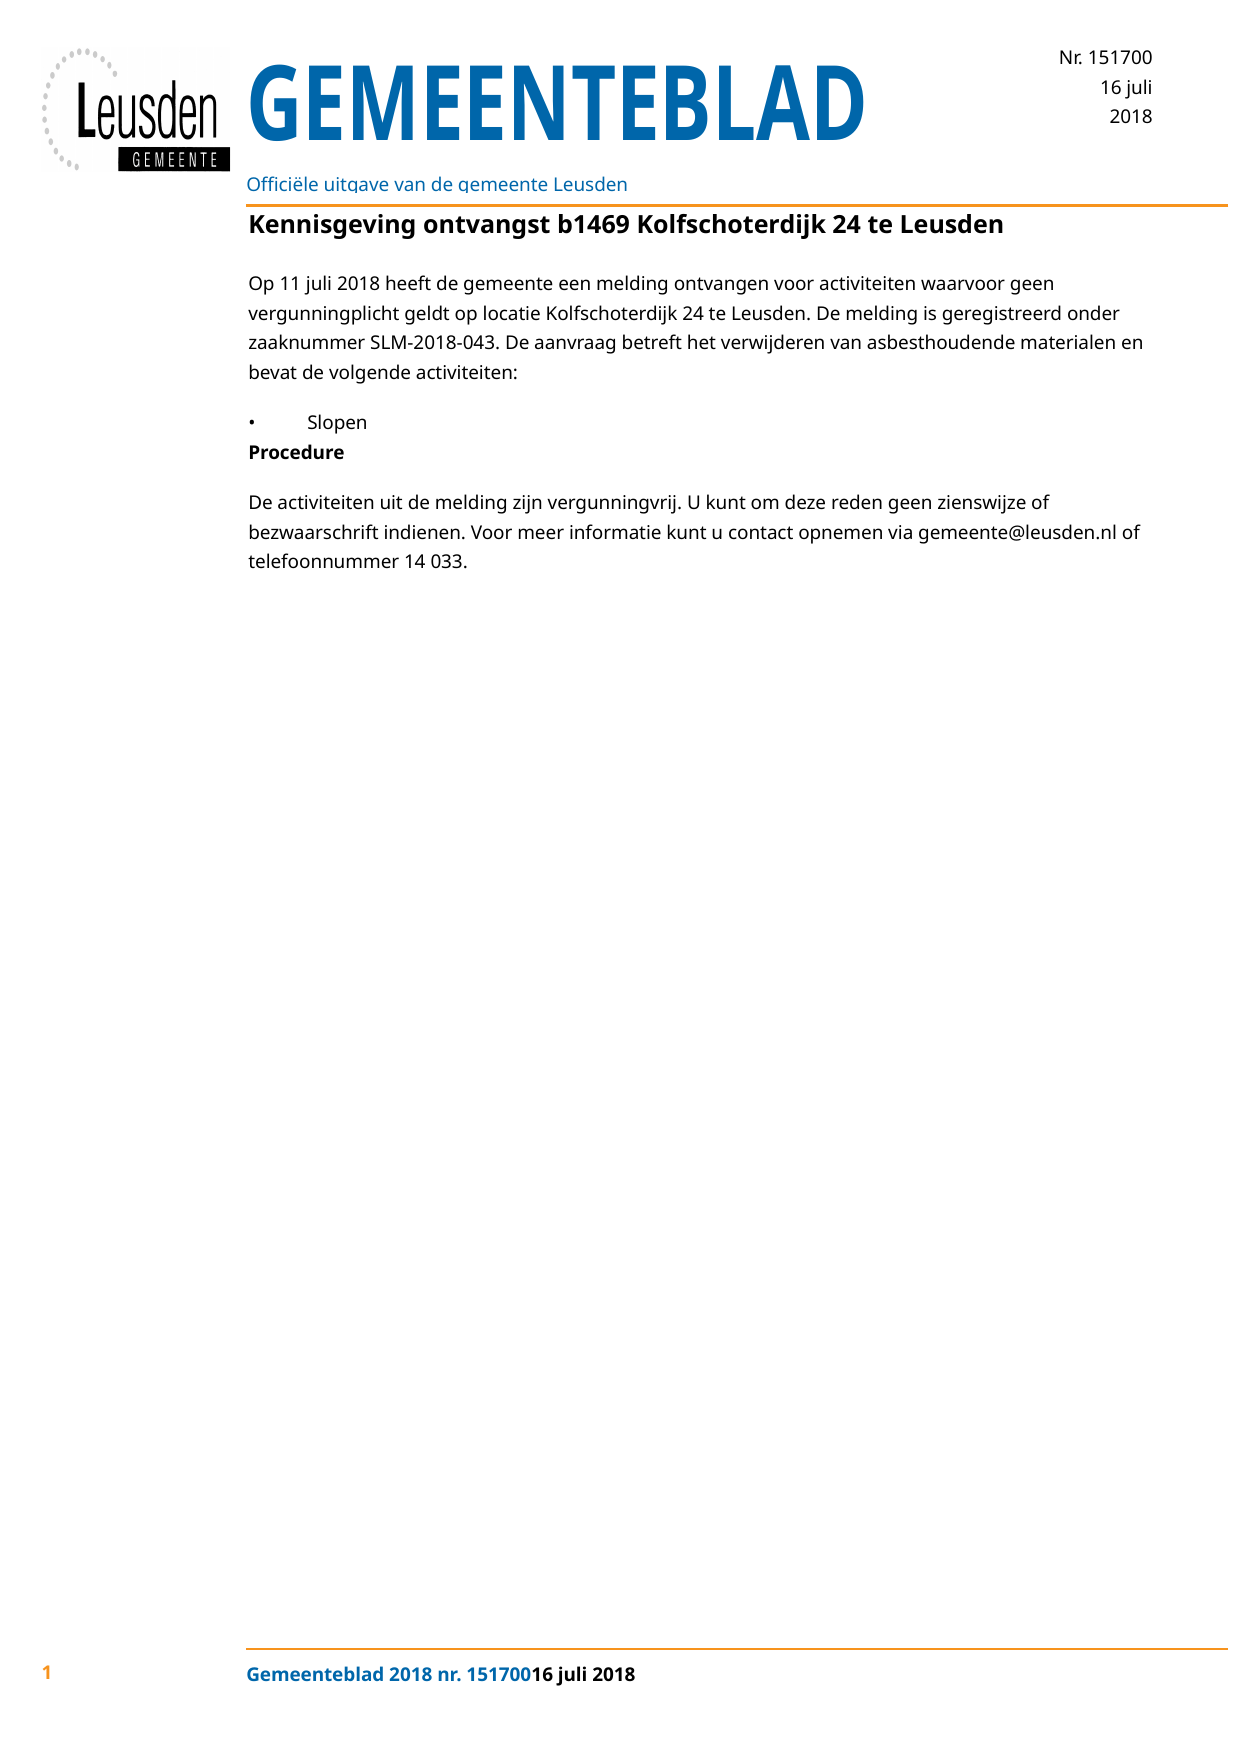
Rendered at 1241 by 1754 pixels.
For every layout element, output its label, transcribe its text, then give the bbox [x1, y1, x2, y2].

text De activiteiten uit de melding zijn vergunningvrij. U kunt om deze reden geen zienswijze of bezwaarschrift indienen. Voor meer informatie kunt u contact opnemen via gemeente@leusden.nl of telefoonnummer 14 033. [248, 489, 1152, 574]
list Slopen [248, 409, 1152, 435]
picture [41, 47, 231, 172]
text Procedure [248, 439, 1152, 465]
text Kennisgeving ontvangst b1469 Kolfschoterdijk 24 te Leusden [248, 207, 1152, 241]
text Op 11 juli 2018 heeft de gemeente een melding ontvangen voor activiteiten waarvoor geen vergunningplicht geldt op locatie Kolfschoterdijk 24 te Leusden. De melding is geregistreerd onder zaaknummer SLM-2018-043. De aanvraag betreft het verwijderen van asbesthoudende materialen en bevat de volgende activiteiten: [248, 270, 1152, 385]
